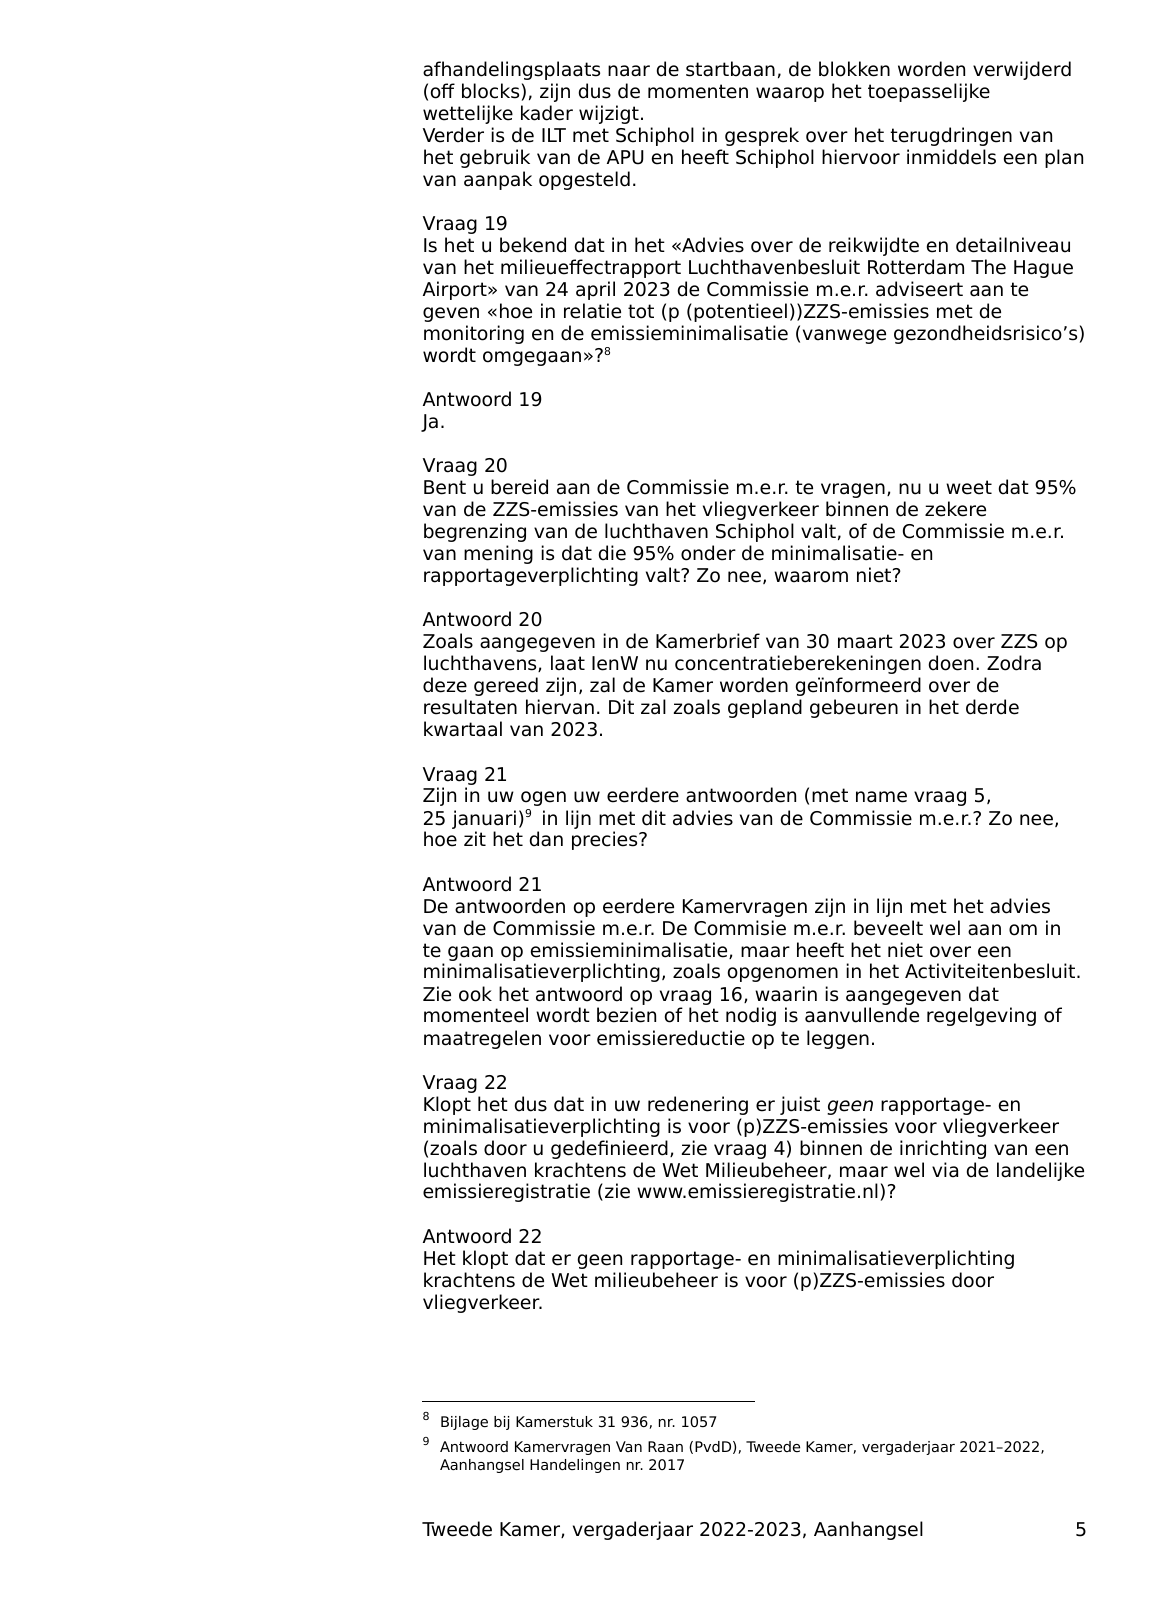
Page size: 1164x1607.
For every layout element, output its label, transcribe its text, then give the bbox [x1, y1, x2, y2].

text Zijn in uw ogen uw eerdere antwoorden (met name vraag 5, 25 januari) in lijn met dit advies van de Commissie m.e.r.? Zo nee, hoe zit het dan precies? [422, 785, 1087, 851]
text Het klopt dat er geen rapportage- en minimalisatieverplichting krachtens de Wet milieubeheer is voor (p)ZZS-emissies door vliegverkeer. [422, 1248, 1087, 1313]
text Zoals aangegeven in de Kamerbrief van 30 maart 2023 over ZZS op luchthavens, laat IenW nu concentratieberekeningen doen. Zodra deze gereed zijn, zal de Kamer worden geïnformeerd over de resultaten hiervan. Dit zal zoals gepland gebeuren in het derde kwartaal van 2023. [422, 631, 1087, 741]
text Klopt het dus dat in uw redenering er juist geen rapportage- en minimalisatieverplichting is voor (p)ZZS-emissies voor vliegverkeer (zoals door u gedefinieerd, zie vraag 4) binnen de inrichting van een luchthaven krachtens de Wet Milieubeheer, maar wel via de landelijke emissieregistratie (zie www.emissieregistratie.nl)? [422, 1093, 1087, 1203]
text Is het u bekend dat in het «Advies over de reikwijdte en detailniveau van het milieueffectrapport Luchthavenbesluit Rotterdam The Hague Airport» van 24 april 2023 de Commissie m.e.r. adviseert aan te geven «hoe in relatie tot (p (potentieel))ZZS-emissies met de monitoring en de emissieminimalisatie (vanwege gezondheidsrisico’s) wordt omgegaan»? [422, 235, 1087, 367]
text Vraag 20 [422, 455, 1087, 477]
text afhandelingsplaats naar de startbaan, de blokken worden verwijderd (off blocks), zijn dus de momenten waarop het toepasselijke wettelijke kader wijzigt. [422, 59, 1087, 125]
text Antwoord 19 [422, 389, 1087, 411]
text Verder is de ILT met Schiphol in gesprek over het terugdringen van het gebruik van de APU en heeft Schiphol hiervoor inmiddels een plan van aanpak opgesteld. [422, 125, 1087, 191]
text Ja. [422, 411, 1087, 433]
text Vraag 21 [422, 763, 1087, 785]
text Antwoord 20 [422, 609, 1087, 631]
text Vraag 22 [422, 1072, 1087, 1093]
text Antwoord 21 [422, 873, 1087, 896]
text Antwoord Kamervragen Van Raan (PvdD), Tweede Kamer, vergaderjaar 2021–2022, Aanhangsel Handelingen nr. 2017 [422, 1435, 1087, 1474]
text Bijlage bij Kamerstuk 31 936, nr. 1057 [422, 1410, 1087, 1432]
text De antwoorden op eerdere Kamervragen zijn in lijn met het advies van de Commissie m.e.r. De Commisie m.e.r. beveelt wel aan om in te gaan op emissieminimalisatie, maar heeft het niet over een minimalisatieverplichting, zoals opgenomen in het Activiteitenbesluit. [422, 896, 1087, 983]
text Zie ook het antwoord op vraag 16, waarin is aangegeven dat momenteel wordt bezien of het nodig is aanvullende regelgeving of maatregelen voor emissiereductie op te leggen. [422, 983, 1087, 1049]
text Vraag 19 [422, 213, 1087, 235]
text Antwoord 22 [422, 1226, 1087, 1248]
text Bent u bereid aan de Commissie m.e.r. te vragen, nu u weet dat 95% van de ZZS-emissies van het vliegverkeer binnen de zekere begrenzing van de luchthaven Schiphol valt, of de Commissie m.e.r. van mening is dat die 95% onder de minimalisatie- en rapportageverplichting valt? Zo nee, waarom niet? [422, 477, 1087, 587]
